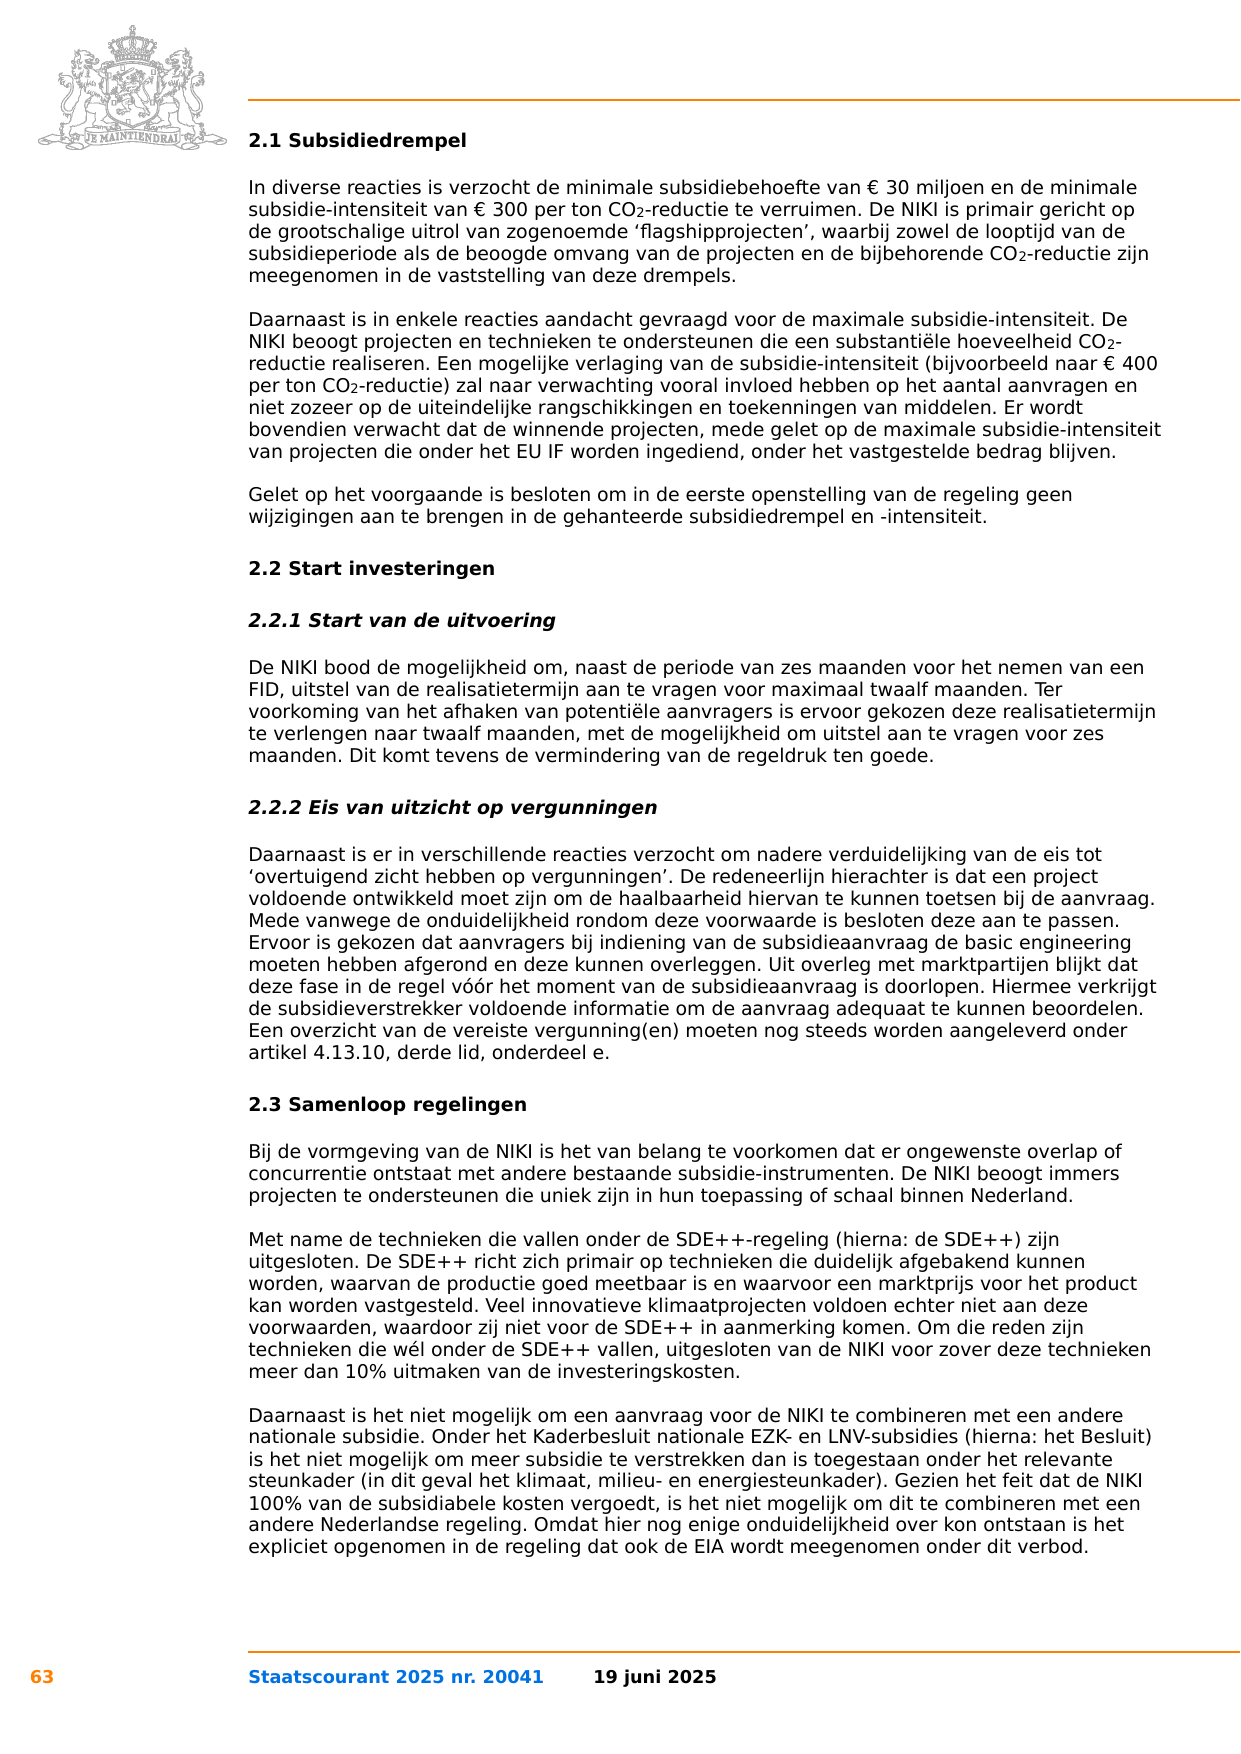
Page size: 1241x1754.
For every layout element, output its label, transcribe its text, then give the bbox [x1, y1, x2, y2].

picture [38, 25, 227, 150]
subtitle 2.3 Samenloop regelingen [248, 1094, 1163, 1116]
text Daarnaast is in enkele reacties aandacht gevraagd voor de maximale subsidie-intensiteit. De NIKI beoogt projecten en technieken te ondersteunen die een substantiële hoeveelheid CO2-reductie realiseren. Een mogelijke verlaging van de subsidie-intensiteit (bijvoorbeeld naar € 400 per ton CO2-reductie) zal naar verwachting vooral invloed hebben op het aantal aanvragen en niet zozeer op de uiteindelijke rangschikkingen en toekenningen van middelen. Er wordt bovendien verwacht dat de winnende projecten, mede gelet op de maximale subsidie-intensiteit van projecten die onder het EU IF worden ingediend, onder het vastgestelde bedrag blijven. [248, 309, 1163, 462]
text Gelet op het voorgaande is besloten om in de eerste openstelling van de regeling geen wijzigingen aan te brengen in de gehanteerde subsidiedrempel en -intensiteit. [248, 484, 1163, 528]
text Daarnaast is er in verschillende reacties verzocht om nadere verduidelijking van de eis tot ‘overtuigend zicht hebben op vergunningen’. De redeneerlijn hierachter is dat een project voldoende ontwikkeld moet zijn om de haalbaarheid hiervan te kunnen toetsen bij de aanvraag. Mede vanwege de onduidelijkheid rondom deze voorwaarde is besloten deze aan te passen. Ervoor is gekozen dat aanvragers bij indiening van de subsidieaanvraag de basic engineering moeten hebben afgerond en deze kunnen overleggen. Uit overleg met marktpartijen blijkt dat deze fase in de regel vóór het moment van de subsidieaanvraag is doorlopen. Hiermee verkrijgt de subsidieverstrekker voldoende informatie om de aanvraag adequaat te kunnen beoordelen. Een overzicht van de vereiste vergunning(en) moeten nog steeds worden aangeleverd onder artikel 4.13.10, derde lid, onderdeel e. [248, 844, 1163, 1064]
text Met name de technieken die vallen onder de SDE++-regeling (hierna: de SDE++) zijn uitgesloten. De SDE++ richt zich primair op technieken die duidelijk afgebakend kunnen worden, waarvan de productie goed meetbaar is en waarvoor een marktprijs voor het product kan worden vastgesteld. Veel innovatieve klimaatprojecten voldoen echter niet aan deze voorwaarden, waardoor zij niet voor de SDE++ in aanmerking komen. Om die reden zijn technieken die wél onder de SDE++ vallen, uitgesloten van de NIKI voor zover deze technieken meer dan 10% uitmaken van de investeringskosten. [248, 1229, 1163, 1383]
subtitle 2.1 Subsidiedrempel [248, 130, 1163, 152]
text Daarnaast is het niet mogelijk om een aanvraag voor de NIKI te combineren met een andere nationale subsidie. Onder het Kaderbesluit nationale EZK- en LNV-subsidies (hierna: het Besluit) is het niet mogelijk om meer subsidie te verstrekken dan is toegestaan onder het relevante steunkader (in dit geval het klimaat, milieu- en energiesteunkader). Gezien het feit dat de NIKI 100% van de subsidiabele kosten vergoedt, is het niet mogelijk om dit te combineren met een andere Nederlandse regeling. Omdat hier nog enige onduidelijkheid over kon ontstaan is het expliciet opgenomen in de regeling dat ook de EIA wordt meegenomen onder dit verbod. [248, 1404, 1163, 1558]
subtitle 2.2 Start investeringen [248, 558, 1163, 580]
text In diverse reacties is verzocht de minimale subsidiebehoefte van € 30 miljoen en de minimale subsidie-intensiteit van € 300 per ton CO2-reductie te verruimen. De NIKI is primair gericht op de grootschalige uitrol van zogenoemde ‘flagshipprojecten’, waarbij zowel de looptijd van de subsidieperiode als de beoogde omvang van de projecten en de bijbehorende CO2-reductie zijn meegenomen in de vaststelling van deze drempels. [248, 177, 1163, 287]
text De NIKI bood de mogelijkheid om, naast de periode van zes maanden voor het nemen van een FID, uitstel van de realisatietermijn aan te vragen voor maximaal twaalf maanden. Ter voorkoming van het afhaken van potentiële aanvragers is ervoor gekozen deze realisatietermijn te verlengen naar twaalf maanden, met de mogelijkheid om uitstel aan te vragen voor zes maanden. Dit komt tevens de vermindering van de regeldruk ten goede. [248, 657, 1163, 767]
text Bij de vormgeving van de NIKI is het van belang te voorkomen dat er ongewenste overlap of concurrentie ontstaat met andere bestaande subsidie-instrumenten. De NIKI beoogt immers projecten te ondersteunen die uniek zijn in hun toepassing of schaal binnen Nederland. [248, 1141, 1163, 1207]
subtitle 2.2.2 Eis van uitzicht op vergunningen [248, 797, 1163, 819]
subtitle 2.2.1 Start van de uitvoering [248, 610, 1163, 632]
